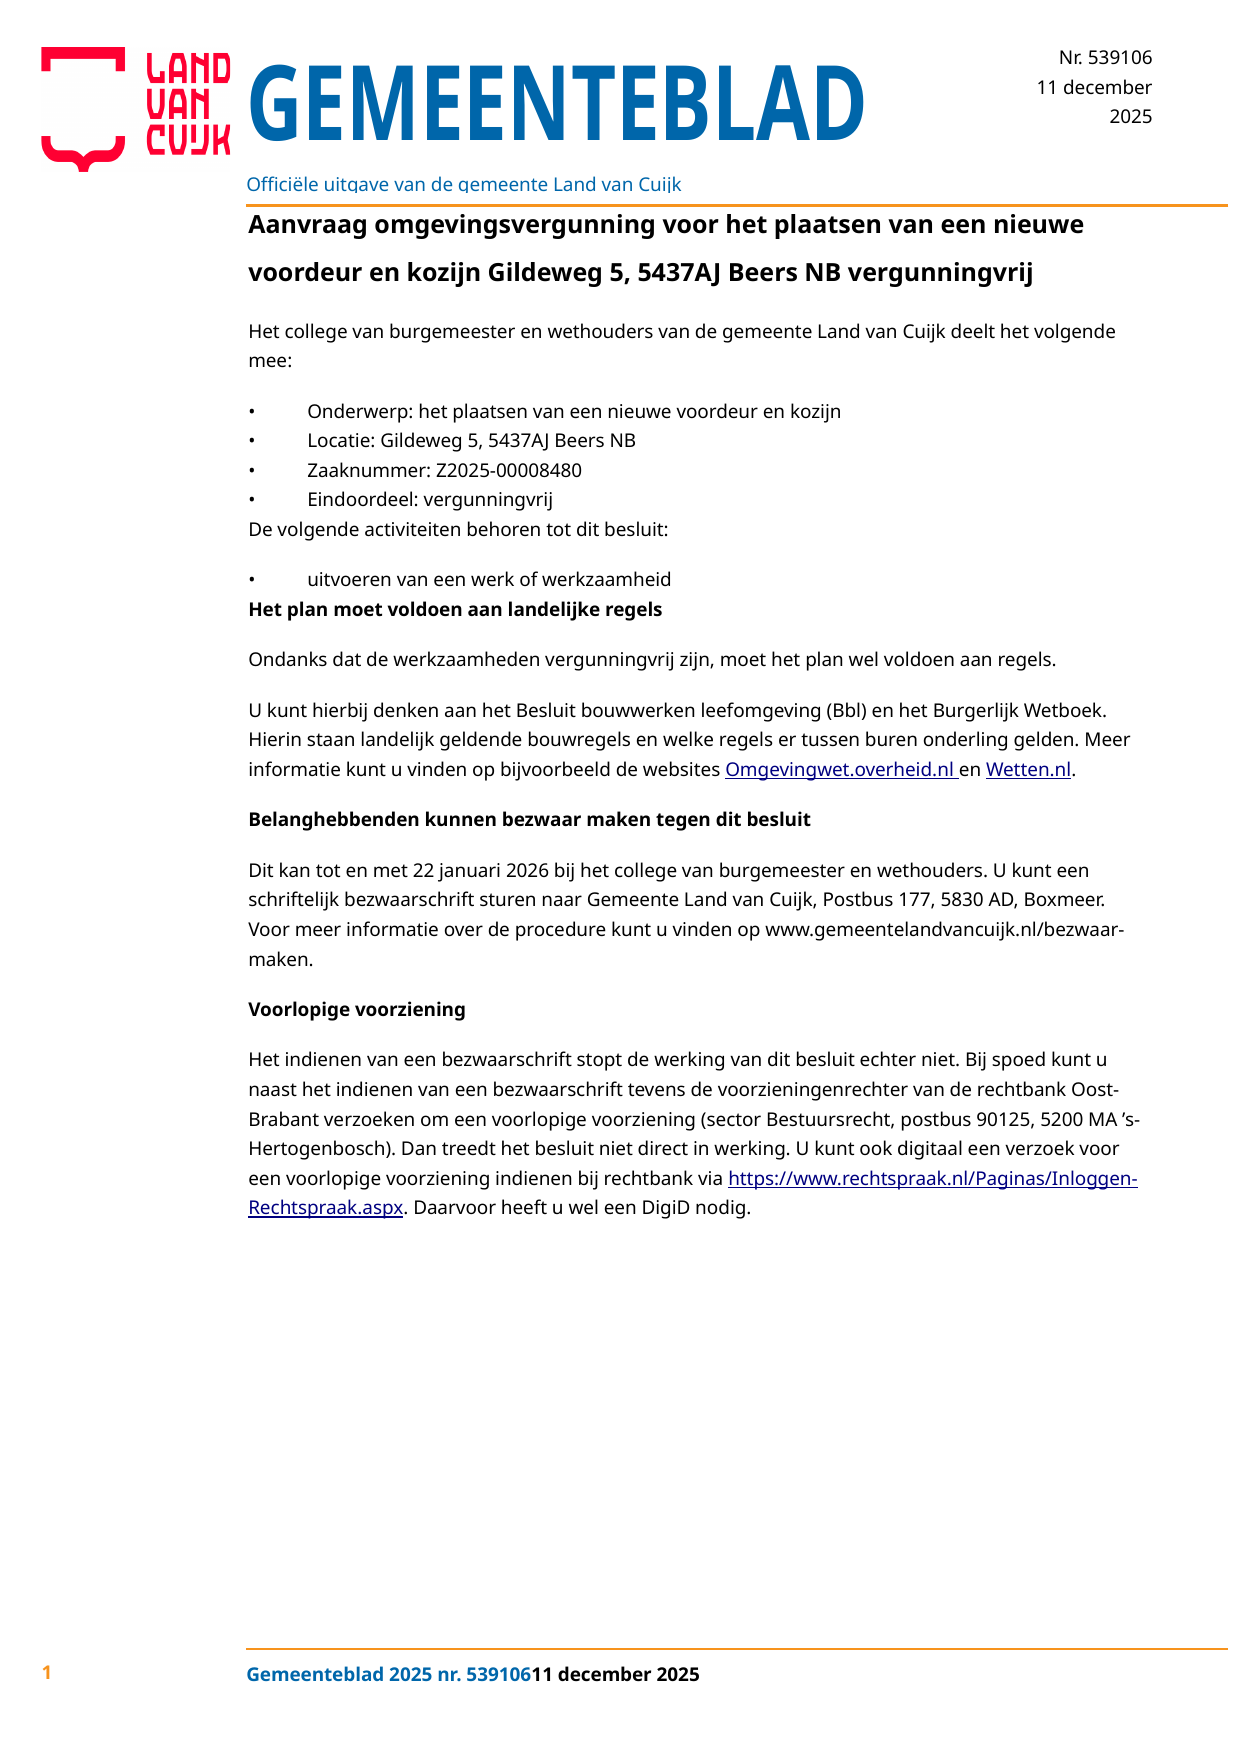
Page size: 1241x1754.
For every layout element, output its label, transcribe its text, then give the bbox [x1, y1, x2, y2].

text Aanvraag omgevingsvergunning voor het plaatsen van een nieuwe voordeur en kozijn Gildeweg 5, 5437AJ Beers NB vergunningvrij [248, 207, 1152, 288]
list Onderwerp: het plaatsen van een nieuwe voordeur en kozijn [248, 398, 1152, 424]
text Het plan moet voldoen aan landelijke regels [248, 596, 1152, 622]
list Zaaknummer: Z2025-00008480 [248, 457, 1152, 483]
text Het indienen van een bezwaarschrift stopt de werking van dit besluit echter niet. Bij spoed kunt u naast het indienen van een bezwaarschrift tevens de voorzieningenrechter van de rechtbank Oost-Brabant verzoeken om een voorlopige voorziening (sector Bestuursrecht, postbus 90125, 5200 MA ’s-Hertogenbosch). Dan treedt het besluit niet direct in werking. U kunt ook digitaal een verzoek voor een voorlopige voorziening indienen bij rechtbank via https://www.rechtspraak.nl/Paginas/Inloggen-Rechtspraak.aspx. Daarvoor heeft u wel een DigiD nodig. [248, 1047, 1152, 1220]
text Het college van burgemeester en wethouders van de gemeente Land van Cuijk deelt het volgende mee: [248, 318, 1152, 373]
text De volgende activiteiten behoren tot dit besluit: [248, 516, 1152, 542]
picture [41, 47, 231, 172]
text Ondanks dat de werkzaamheden vergunningvrij zijn, moet het plan wel voldoen aan regels. [248, 647, 1152, 672]
text Dit kan tot en met 22 januari 2026 bij het college van burgemeester en wethouders. U kunt een schriftelijk bezwaarschrift sturen naar Gemeente Land van Cuijk, Postbus 177, 5830 AD, Boxmeer. Voor meer informatie over de procedure kunt u vinden op www.gemeentelandvancuijk.nl/bezwaar-maken. [248, 857, 1152, 972]
text Belanghebbenden kunnen bezwaar maken tegen dit besluit [248, 807, 1152, 832]
list uitvoeren van een werk of werkzaamheid [248, 567, 1152, 592]
list Eindoordeel: vergunningvrij [248, 487, 1152, 512]
text U kunt hierbij denken aan het Besluit bouwwerken leefomgeving (Bbl) en het Burgerlijk Wetboek. Hierin staan landelijk geldende bouwregels en welke regels er tussen buren onderling gelden. Meer informatie kunt u vinden op bijvoorbeeld de websites Omgevingwet.overheid.nl en Wetten.nl. [248, 697, 1152, 782]
list Locatie: Gildeweg 5, 5437AJ Beers NB [248, 427, 1152, 453]
text Voorlopige voorziening [248, 996, 1152, 1022]
